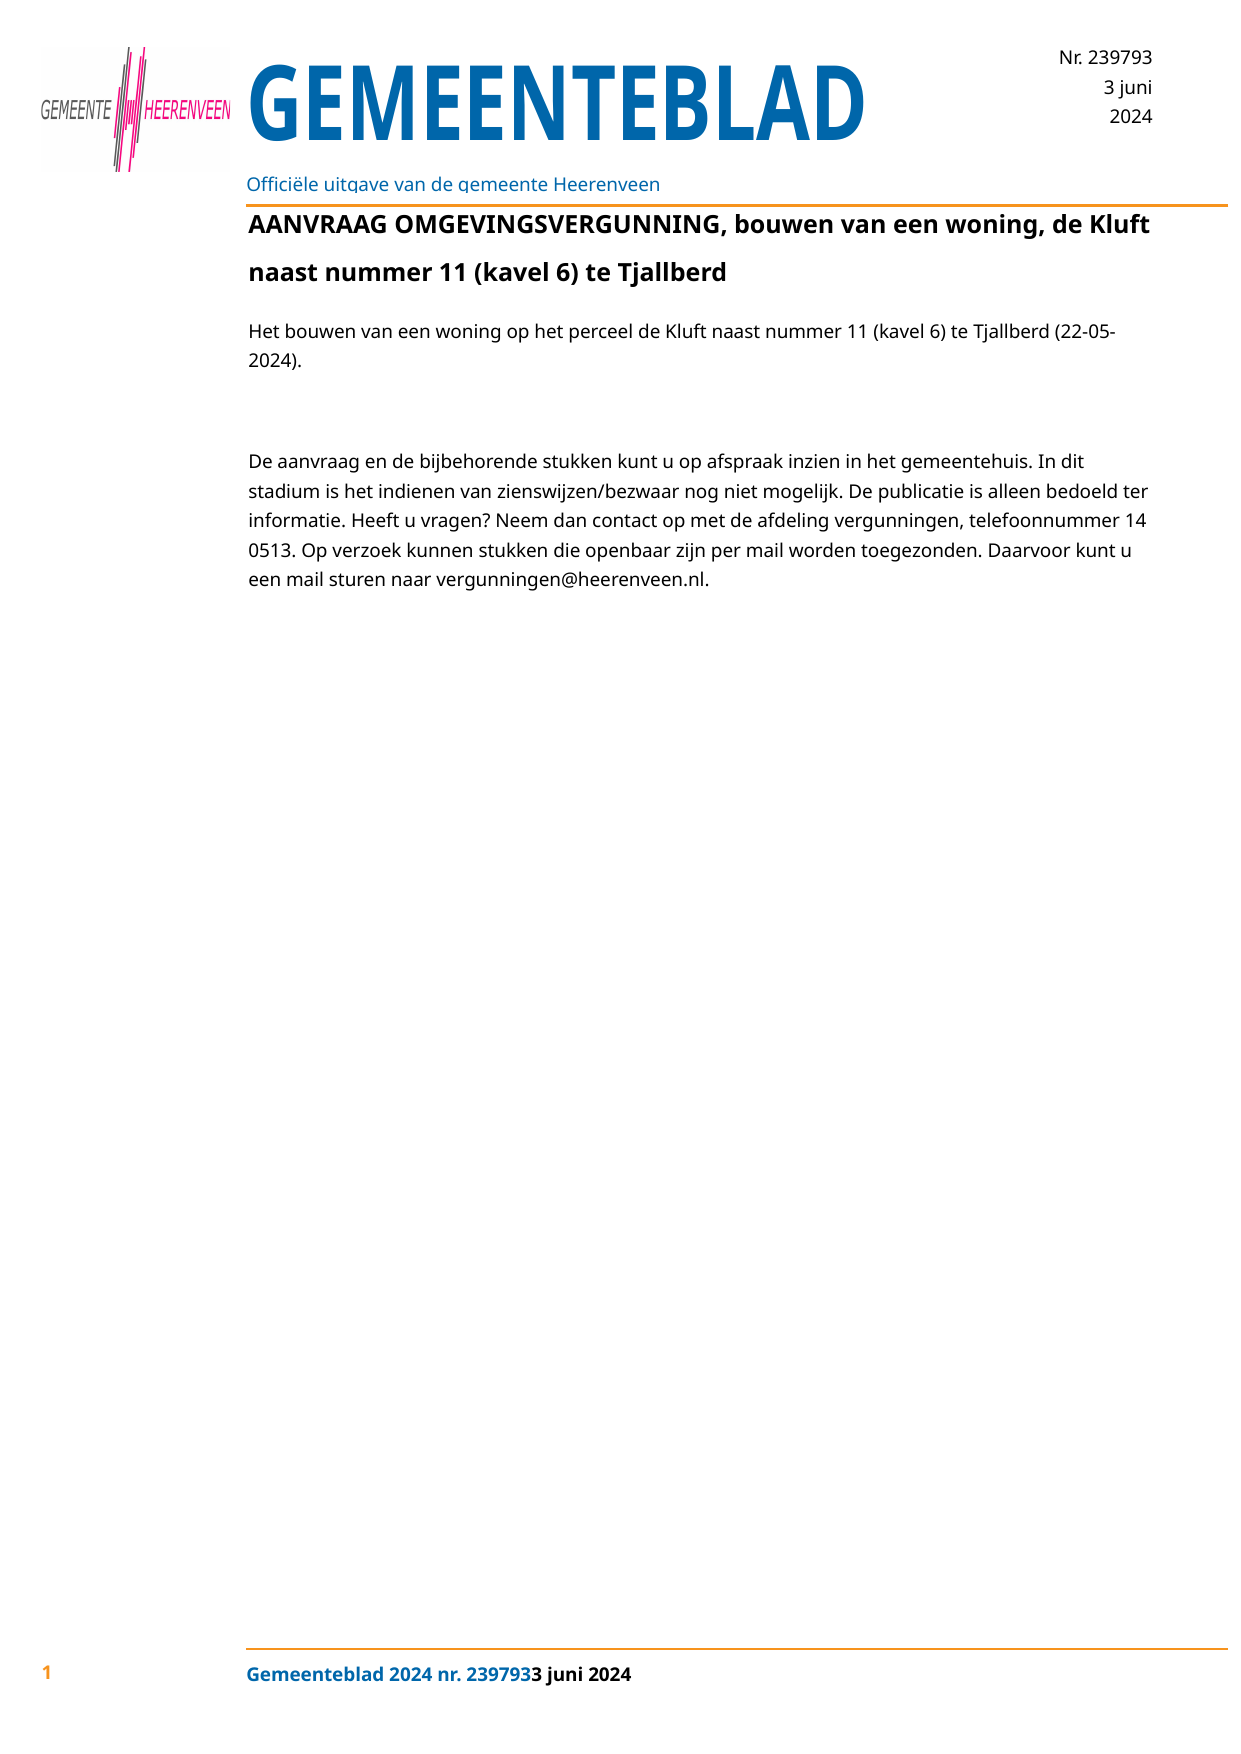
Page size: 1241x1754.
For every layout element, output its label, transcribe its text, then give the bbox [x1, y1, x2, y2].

text Het bouwen van een woning op het perceel de Kluft naast nummer 11 (kavel 6) te Tjallberd (22-05-2024). [248, 318, 1152, 373]
picture [41, 47, 231, 172]
text De aanvraag en de bijbehorende stukken kunt u op afspraak inzien in het gemeentehuis. In dit stadium is het indienen van zienswijzen/bezwaar nog niet mogelijk. De publicatie is alleen bedoeld ter informatie. Heeft u vragen? Neem dan contact op met de afdeling vergunningen, telefoonnummer 14 0513. Op verzoek kunnen stukken die openbaar zijn per mail worden toegezonden. Daarvoor kunt u een mail sturen naar vergunningen@heerenveen.nl. [248, 448, 1152, 592]
text AANVRAAG OMGEVINGSVERGUNNING, bouwen van een woning, de Kluft naast nummer 11 (kavel 6) te Tjallberd [248, 207, 1152, 288]
